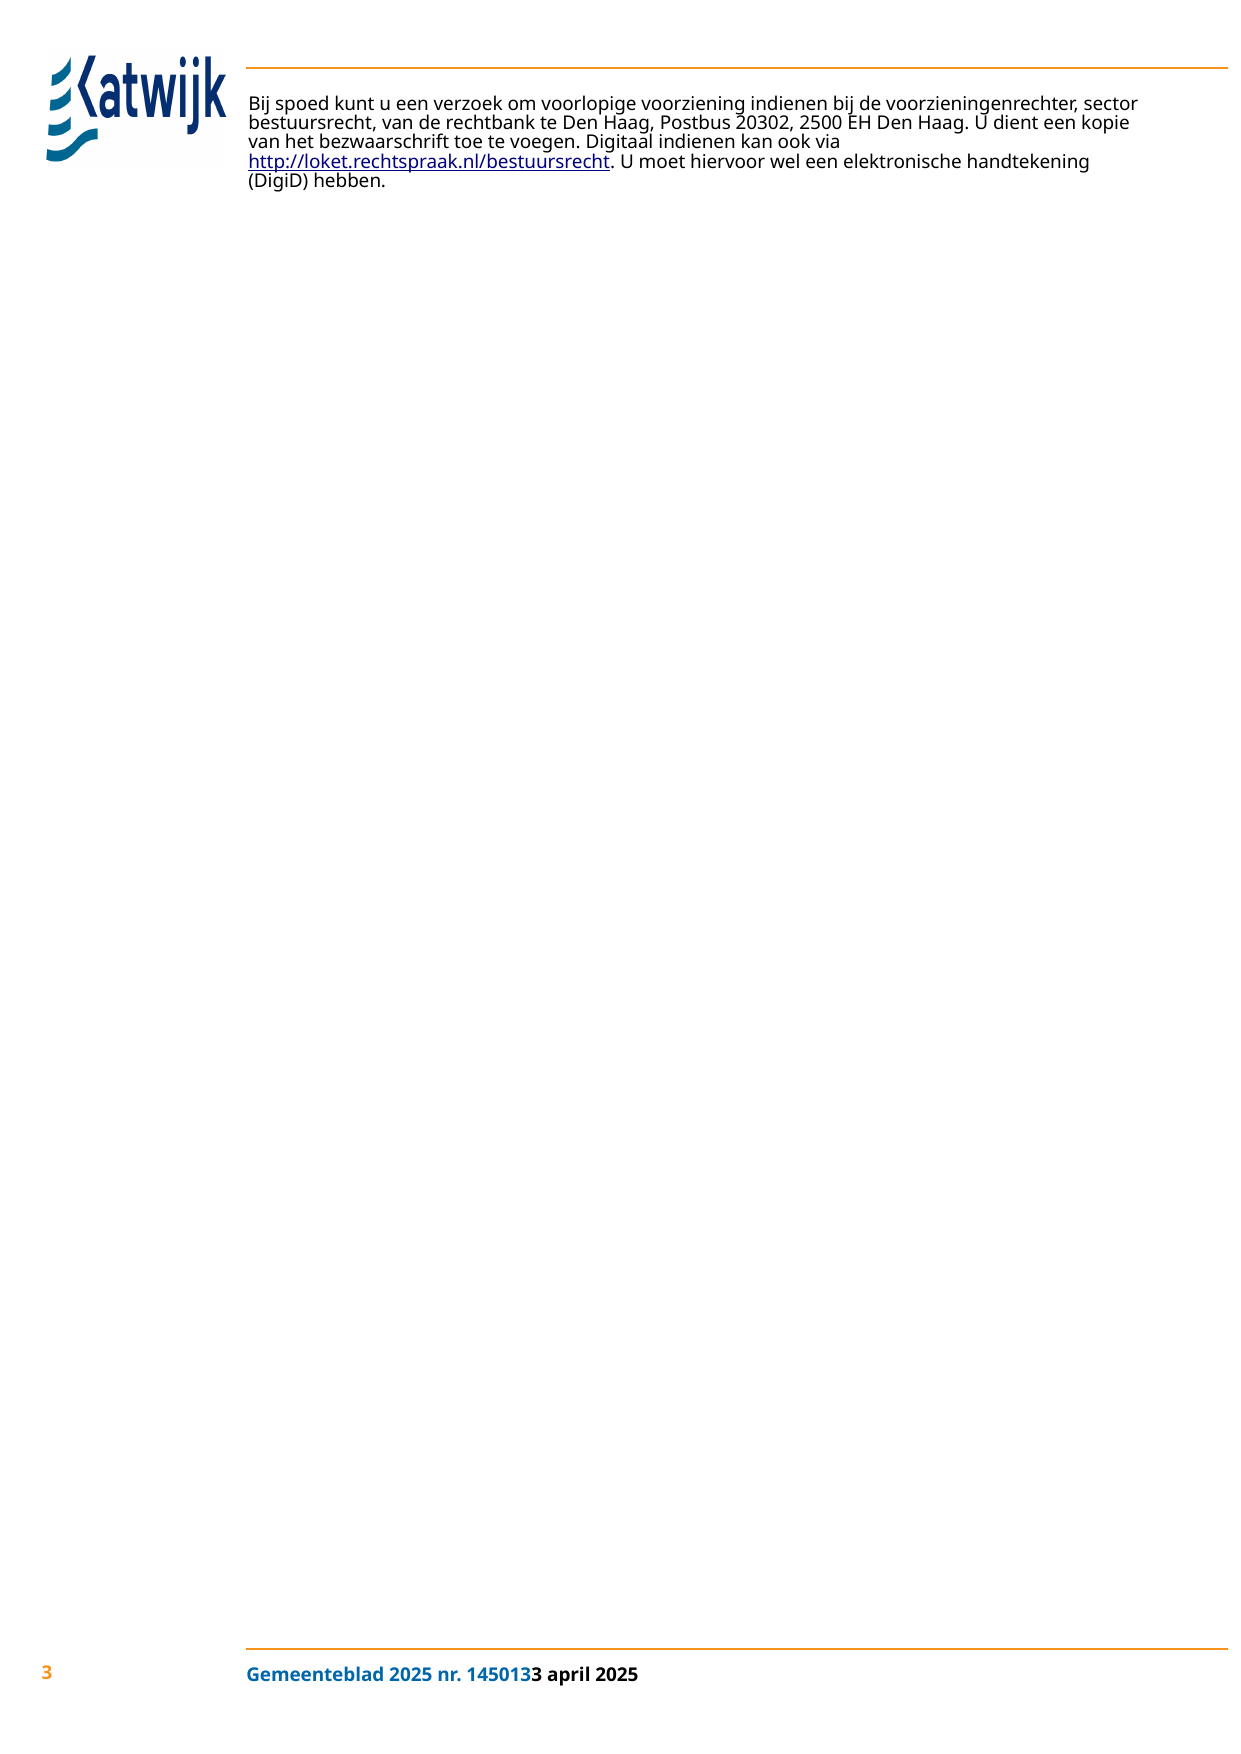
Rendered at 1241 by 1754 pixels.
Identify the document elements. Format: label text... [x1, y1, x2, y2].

text Bij spoed kunt u een verzoek om voorlopige voorziening indienen bij de voorzieningenrechter, sector bestuursrecht, van de rechtbank te Den Haag, Postbus 20302, 2500 EH Den Haag. U dient een kopie van het bezwaarschrift toe te voegen. Digitaal indienen kan ook via http://loket.rechtspraak.nl/bestuursrecht. U moet hiervoor wel een elektronische handtekening (DigiD) hebben. [248, 95, 1152, 191]
picture [41, 47, 231, 172]
